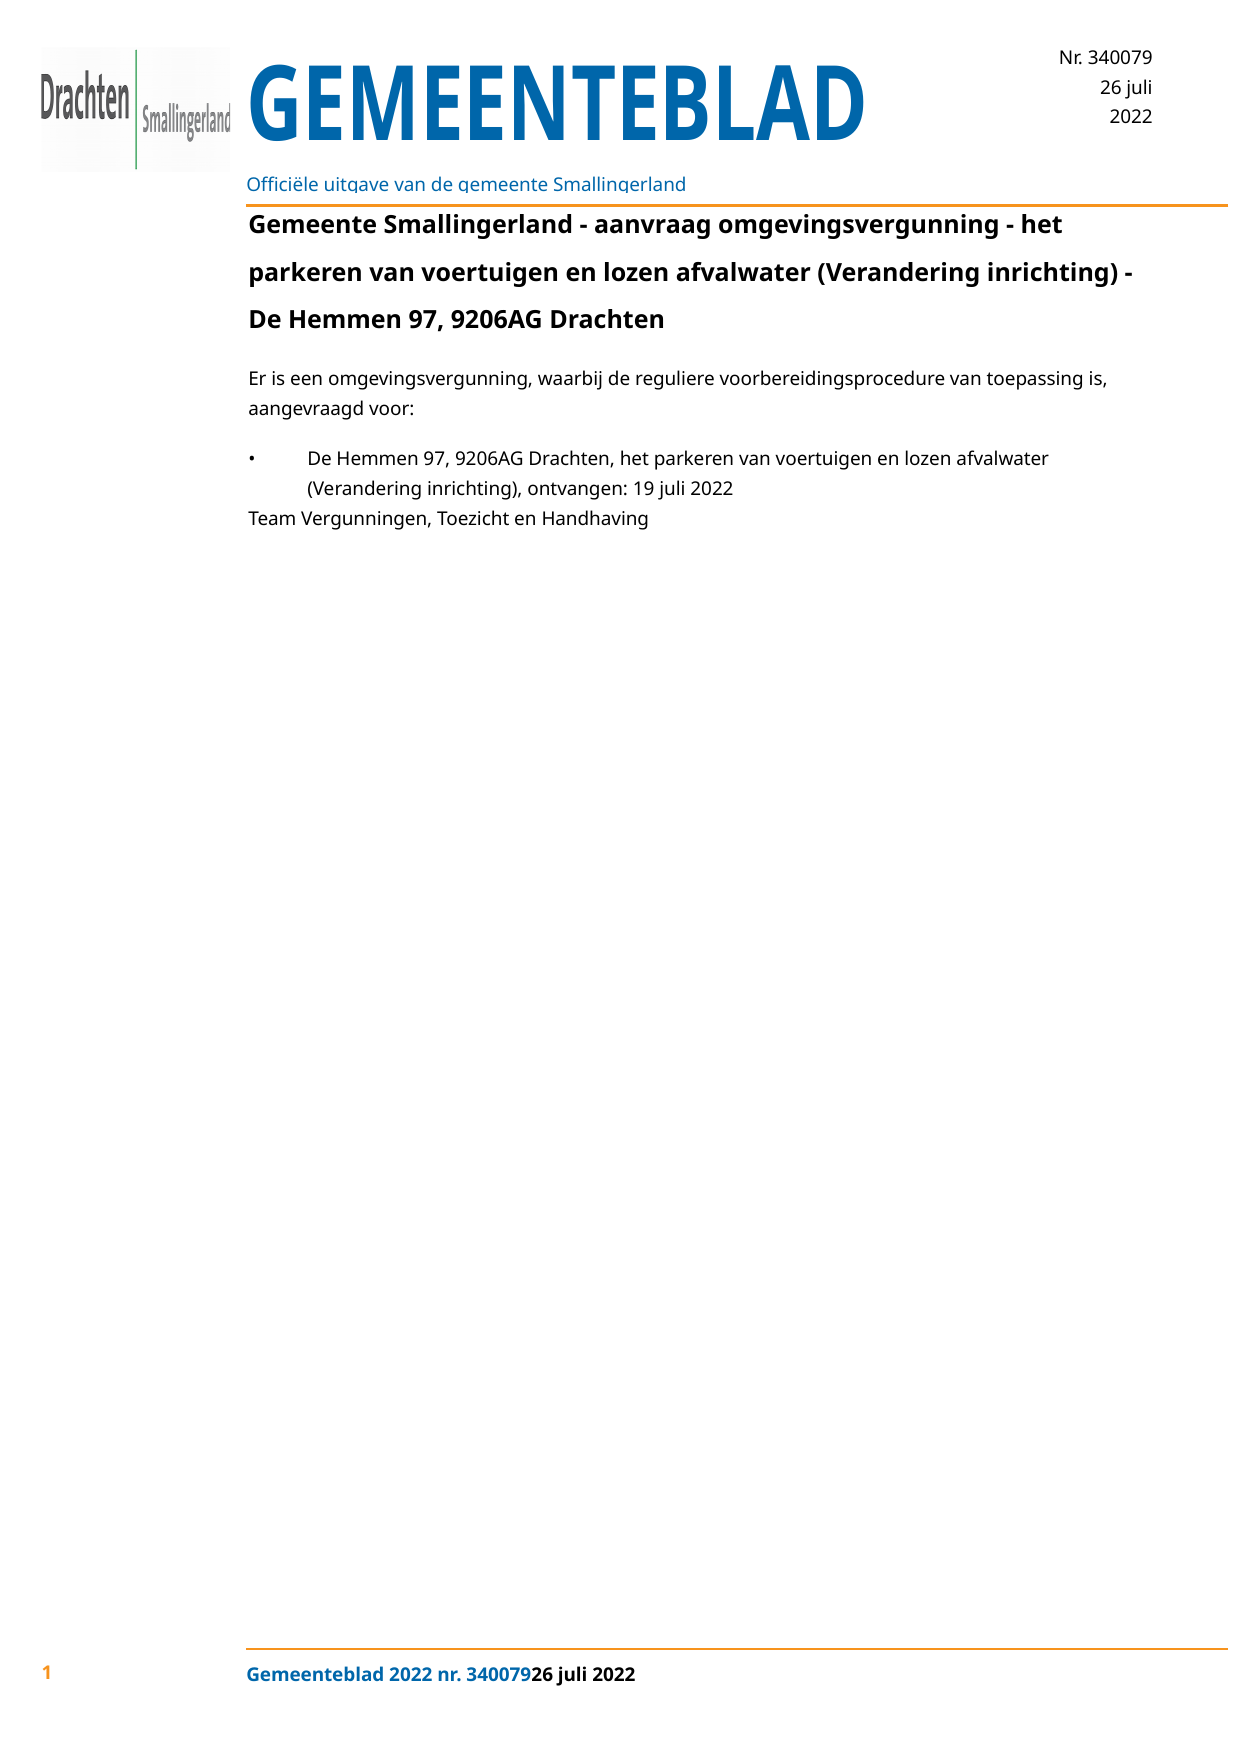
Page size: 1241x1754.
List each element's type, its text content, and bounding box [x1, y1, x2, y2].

text Gemeente Smallingerland - aanvraag omgevingsvergunning - het parkeren van voertuigen en lozen afvalwater (Verandering inrichting) - De Hemmen 97, 9206AG Drachten [248, 207, 1152, 336]
text Team Vergunningen, Toezicht en Handhaving [248, 505, 1152, 530]
list De Hemmen 97, 9206AG Drachten, het parkeren van voertuigen en lozen afvalwater (Verandering inrichting), ontvangen: 19 juli 2022 [248, 446, 1152, 501]
picture [41, 47, 231, 172]
text Er is een omgevingsvergunning, waarbij de reguliere voorbereidingsprocedure van toepassing is, aangevraagd voor: [248, 366, 1152, 421]
